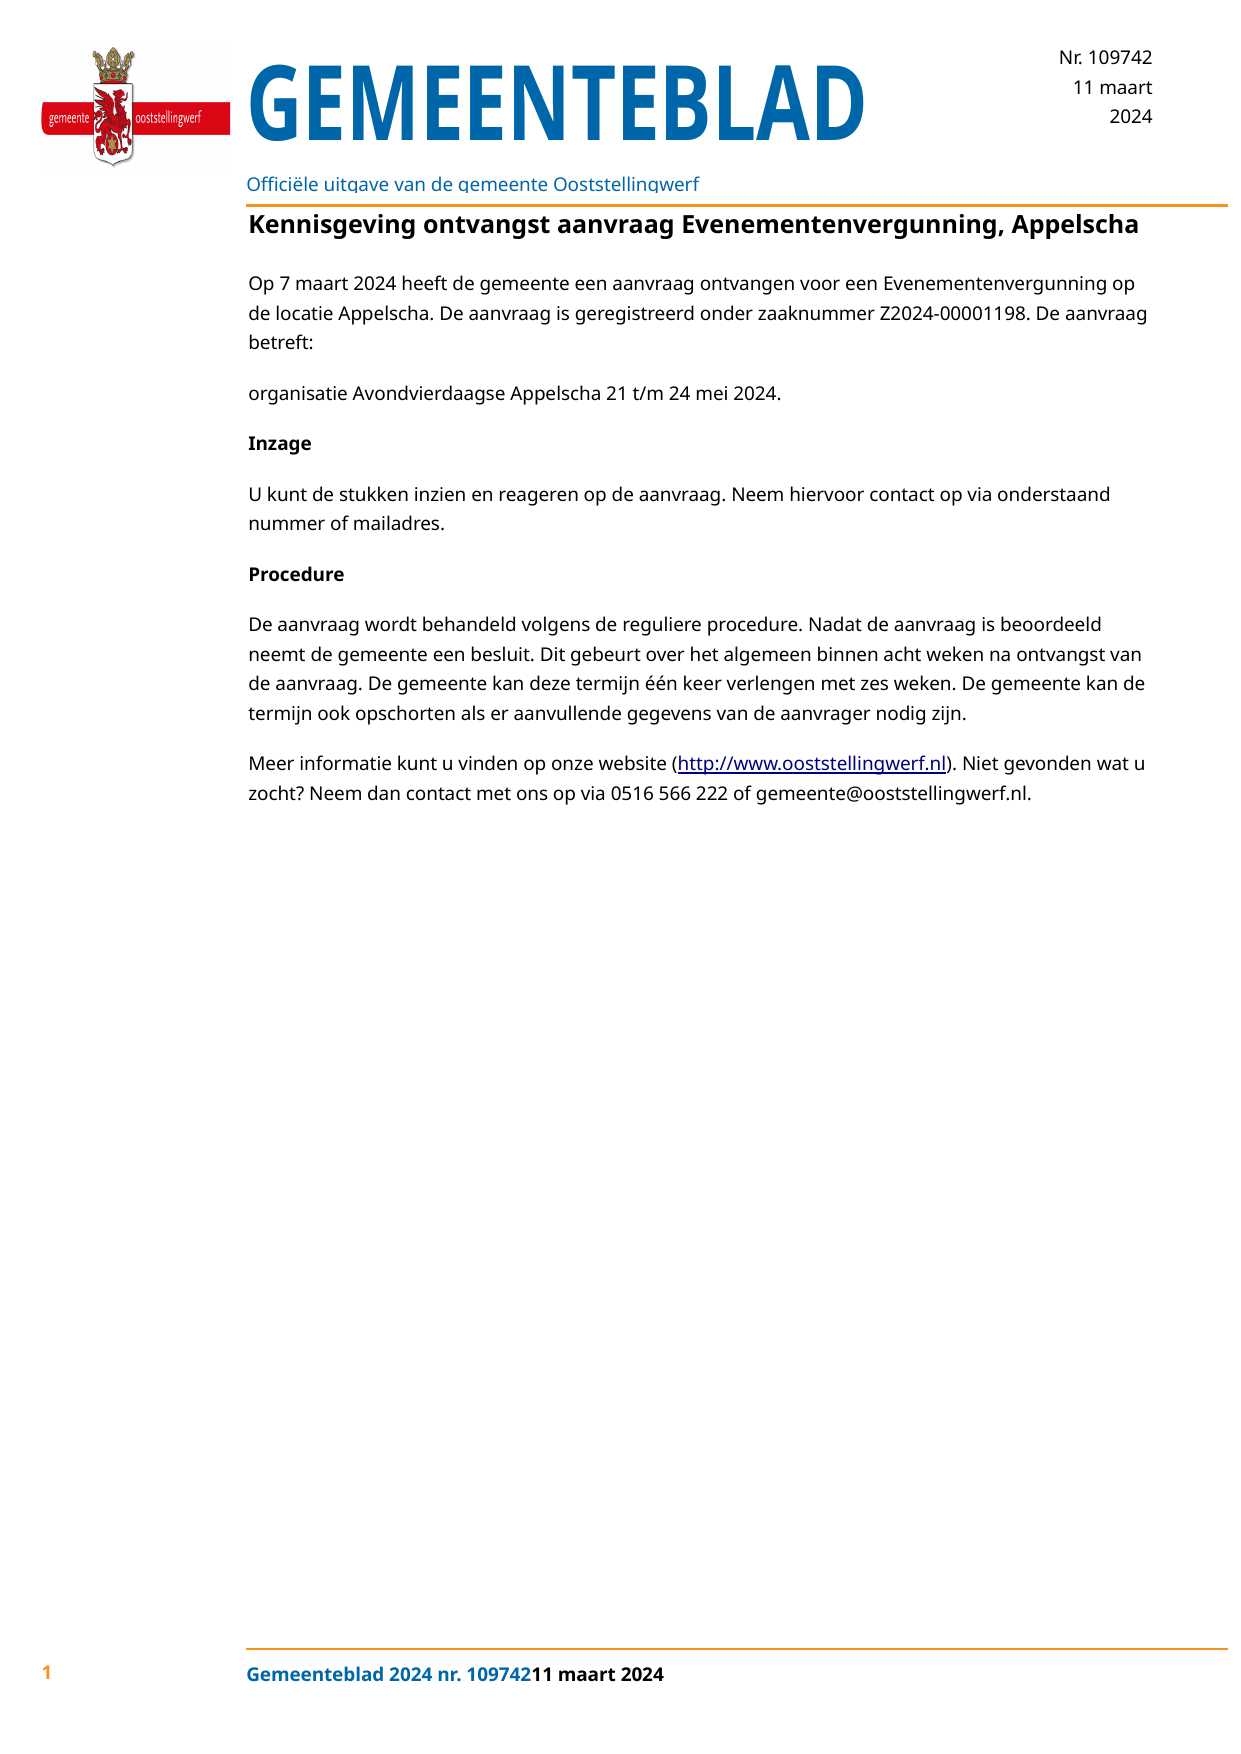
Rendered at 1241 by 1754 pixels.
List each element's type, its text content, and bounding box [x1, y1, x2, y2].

text U kunt de stukken inzien en reageren op de aanvraag. Neem hiervoor contact op via onderstaand nummer of mailadres. [248, 481, 1152, 536]
text De aanvraag wordt behandeld volgens de reguliere procedure. Nadat de aanvraag is beoordeeld neemt de gemeente een besluit. Dit gebeurt over het algemeen binnen acht weken na ontvangst van de aanvraag. De gemeente kan deze termijn één keer verlengen met zes weken. De gemeente kan de termijn ook opschorten als er aanvullende gegevens van de aanvrager nodig zijn. [248, 611, 1152, 726]
text Op 7 maart 2024 heeft de gemeente een aanvraag ontvangen voor een Evenementenvergunning op de locatie Appelscha. De aanvraag is geregistreerd onder zaaknummer Z2024-00001198. De aanvraag betreft: [248, 270, 1152, 355]
text Kennisgeving ontvangst aanvraag Evenementenvergunning, Appelscha [248, 207, 1152, 241]
text Procedure [248, 561, 1152, 586]
text Inzage [248, 430, 1152, 456]
text organisatie Avondvierdaagse Appelscha 21 t/m 24 mei 2024. [248, 380, 1152, 406]
text Meer informatie kunt u vinden op onze website (http://www.ooststellingwerf.nl). Niet gevonden wat u zocht? Neem dan contact met ons op via 0516 566 222 of gemeente@ooststellingwerf.nl. [248, 750, 1152, 806]
picture [41, 47, 231, 172]
